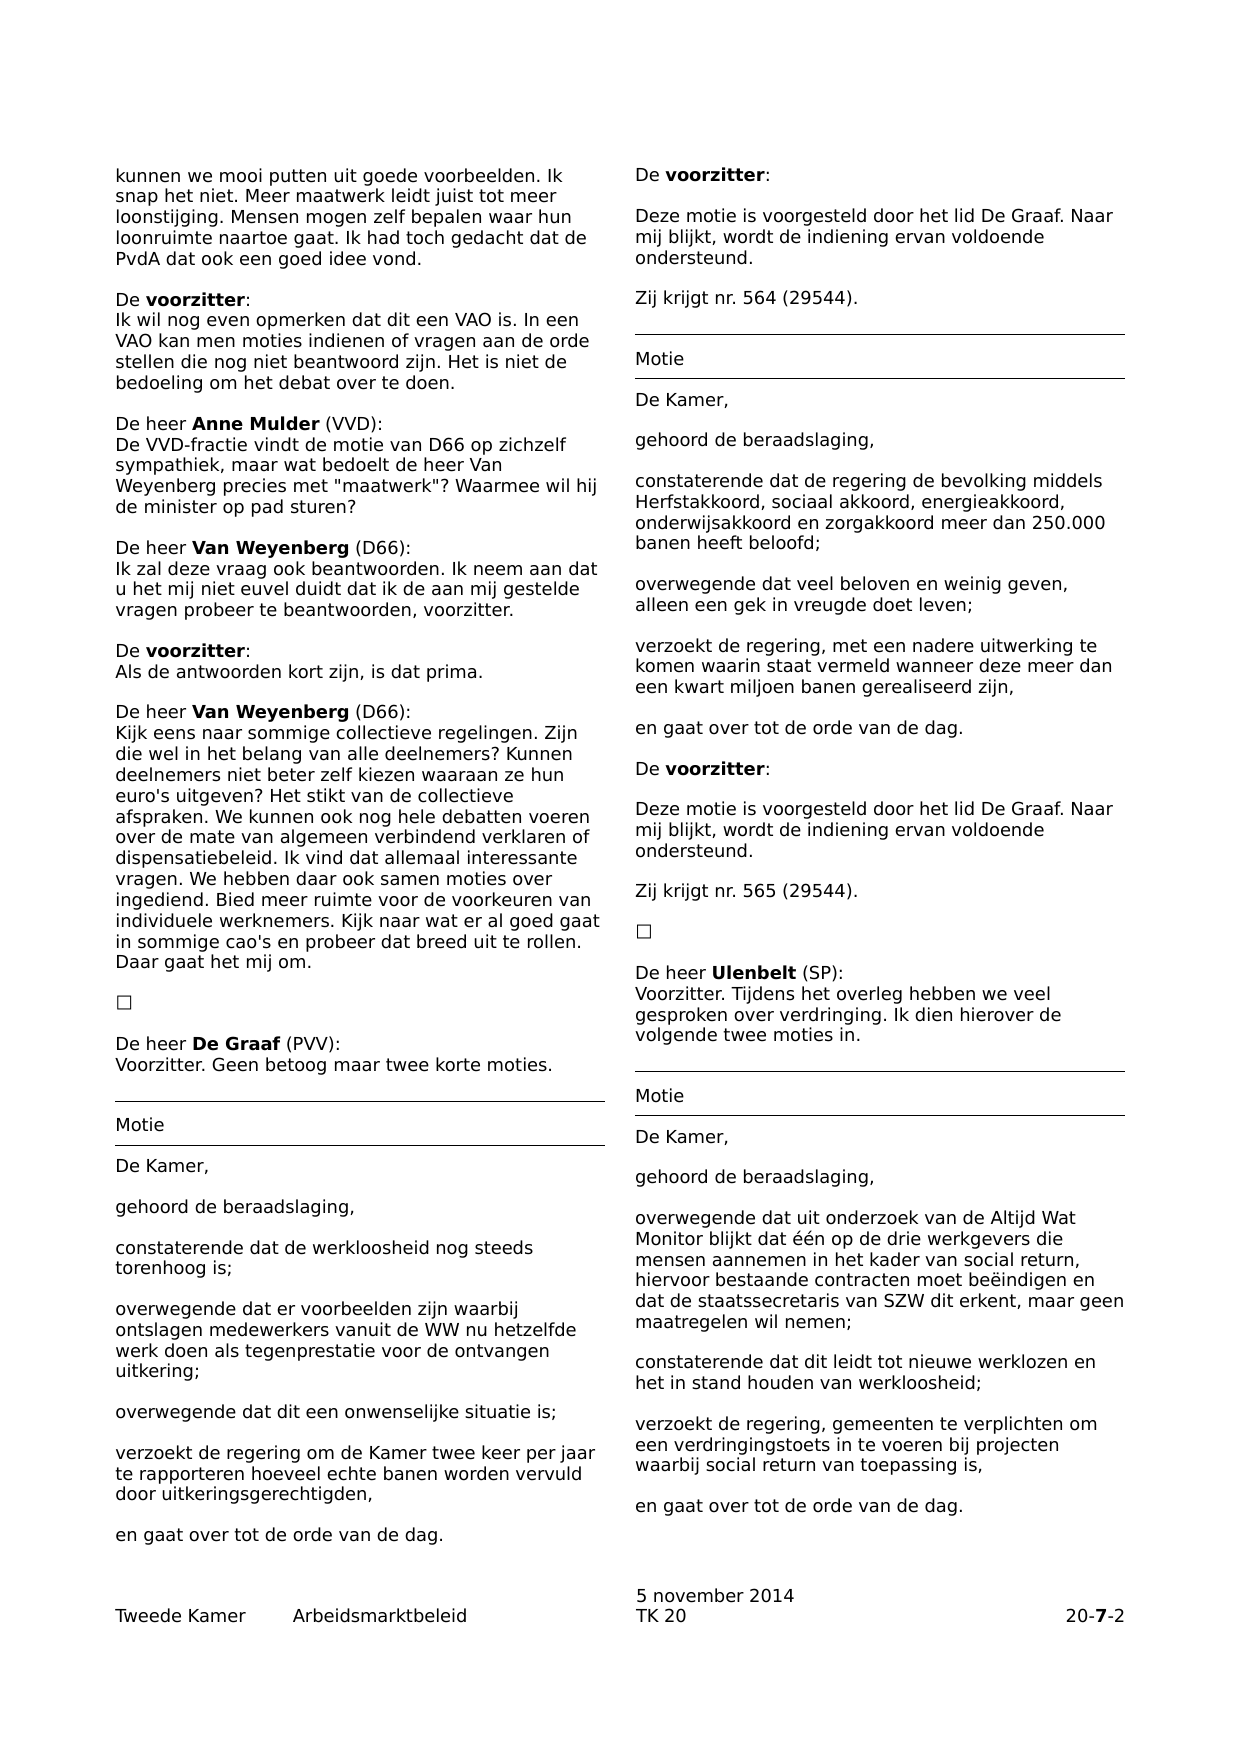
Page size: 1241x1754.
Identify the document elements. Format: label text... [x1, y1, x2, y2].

text constaterende dat de regering de bevolking middels Herfstakkoord, sociaal akkoord, energieakkoord, onderwijsakkoord en zorgakkoord meer dan 250.000 banen heeft beloofd; [635, 471, 1125, 554]
text De VVD-fractie vindt de motie van D66 op zichzelf sympathiek, maar wat bedoelt de heer Van Weyenberg precies met "maatwerk"? Waarmee wil hij de minister op pad sturen? [115, 434, 605, 518]
text Voorzitter. Tijdens het overleg hebben we veel gesproken over verdringing. Ik dien hierover de volgende twee moties in. [635, 983, 1125, 1046]
text verzoekt de regering, gemeenten te verplichten om een verdringingstoets in te voeren bij projecten waarbij social return van toepassing is, [635, 1414, 1125, 1476]
text De voorzitter: [635, 758, 1125, 779]
text Voorzitter. Geen betoog maar twee korte moties. [115, 1054, 605, 1075]
text en gaat over tot de orde van de dag. [635, 1496, 1125, 1517]
text De heer Anne Mulder (VVD): [115, 413, 605, 434]
text De heer Ulenbelt (SP): [635, 963, 1125, 983]
text ⬜ [115, 993, 605, 1014]
text kunnen we mooi putten uit goede voorbeelden. Ik snap het niet. Meer maatwerk leidt juist tot meer loonstijging. Mensen mogen zelf bepalen waar hun loonruimte naartoe gaat. Ik had toch gedacht dat de PvdA dat ook een goed idee vond. [115, 165, 605, 269]
text Zij krijgt nr. 565 (29544). [635, 881, 1125, 902]
text en gaat over tot de orde van de dag. [115, 1525, 605, 1546]
text constaterende dat de werkloosheid nog steeds torenhoog is; [115, 1237, 605, 1279]
text en gaat over tot de orde van de dag. [635, 718, 1125, 738]
text De Kamer, [635, 1127, 1125, 1147]
text Ik zal deze vraag ook beantwoorden. Ik neem aan dat u het mij niet euvel duidt dat ik de aan mij gestelde vragen probeer te beantwoorden, voorzitter. [115, 558, 605, 621]
text verzoekt de regering om de Kamer twee keer per jaar te rapporteren hoeveel echte banen worden vervuld door uitkeringsgerechtigden, [115, 1443, 605, 1505]
text Deze motie is voorgesteld door het lid De Graaf. Naar mij blijkt, wordt de indiening ervan voldoende ondersteund. [635, 206, 1125, 268]
text De heer De Graaf (PVV): [115, 1034, 605, 1054]
text Motie [635, 1086, 1125, 1107]
text verzoekt de regering, met een nadere uitwerking te komen waarin staat vermeld wanneer deze meer dan een kwart miljoen banen gerealiseerd zijn, [635, 635, 1125, 698]
text Als de antwoorden kort zijn, is dat prima. [115, 662, 605, 682]
text overwegende dat veel beloven en weinig geven, alleen een gek in vreugde doet leven; [635, 574, 1125, 615]
text Ik wil nog even opmerken dat dit een VAO is. In een VAO kan men moties indienen of vragen aan de orde stellen die nog niet beantwoord zijn. Het is niet de bedoeling om het debat over te doen. [115, 310, 605, 393]
text De voorzitter: [115, 641, 605, 662]
text De voorzitter: [635, 165, 1125, 186]
text Motie [115, 1115, 605, 1136]
text Motie [635, 349, 1125, 369]
text gehoord de beraadslaging, [115, 1197, 605, 1217]
text ⬜ [635, 922, 1125, 943]
text Kijk eens naar sommige collectieve regelingen. Zijn die wel in het belang van alle deelnemers? Kunnen deelnemers niet beter zelf kiezen waaraan ze hun euro's uitgeven? Het stikt van de collectieve afspraken. We kunnen ook nog hele debatten voeren over de mate van algemeen verbindend verklaren of dispensatiebeleid. Ik vind dat allemaal interessante vragen. We hebben daar ook samen moties over ingediend. Bied meer ruimte voor de voorkeuren van individuele werknemers. Kijk naar wat er al goed gaat in sommige cao's en probeer dat breed uit te rollen. Daar gaat het mij om. [115, 723, 605, 973]
text De heer Van Weyenberg (D66): [115, 702, 605, 723]
text gehoord de beraadslaging, [635, 1167, 1125, 1188]
text overwegende dat dit een onwenselijke situatie is; [115, 1402, 605, 1423]
text De heer Van Weyenberg (D66): [115, 538, 605, 558]
text overwegende dat er voorbeelden zijn waarbij ontslagen medewerkers vanuit de WW nu hetzelfde werk doen als tegenprestatie voor de ontvangen uitkering; [115, 1299, 605, 1382]
text De voorzitter: [115, 289, 605, 310]
text constaterende dat dit leidt tot nieuwe werklozen en het in stand houden van werkloosheid; [635, 1352, 1125, 1394]
text De Kamer, [635, 389, 1125, 410]
text Deze motie is voorgesteld door het lid De Graaf. Naar mij blijkt, wordt de indiening ervan voldoende ondersteund. [635, 799, 1125, 861]
text De Kamer, [115, 1156, 605, 1177]
text Zij krijgt nr. 564 (29544). [635, 288, 1125, 309]
text gehoord de beraadslaging, [635, 430, 1125, 451]
text overwegende dat uit onderzoek van de Altijd Wat Monitor blijkt dat één op de drie werkgevers die mensen aannemen in het kader van social return, hiervoor bestaande contracten moet beëindigen en dat de staatssecretaris van SZW dit erkent, maar geen maatregelen wil nemen; [635, 1208, 1125, 1332]
